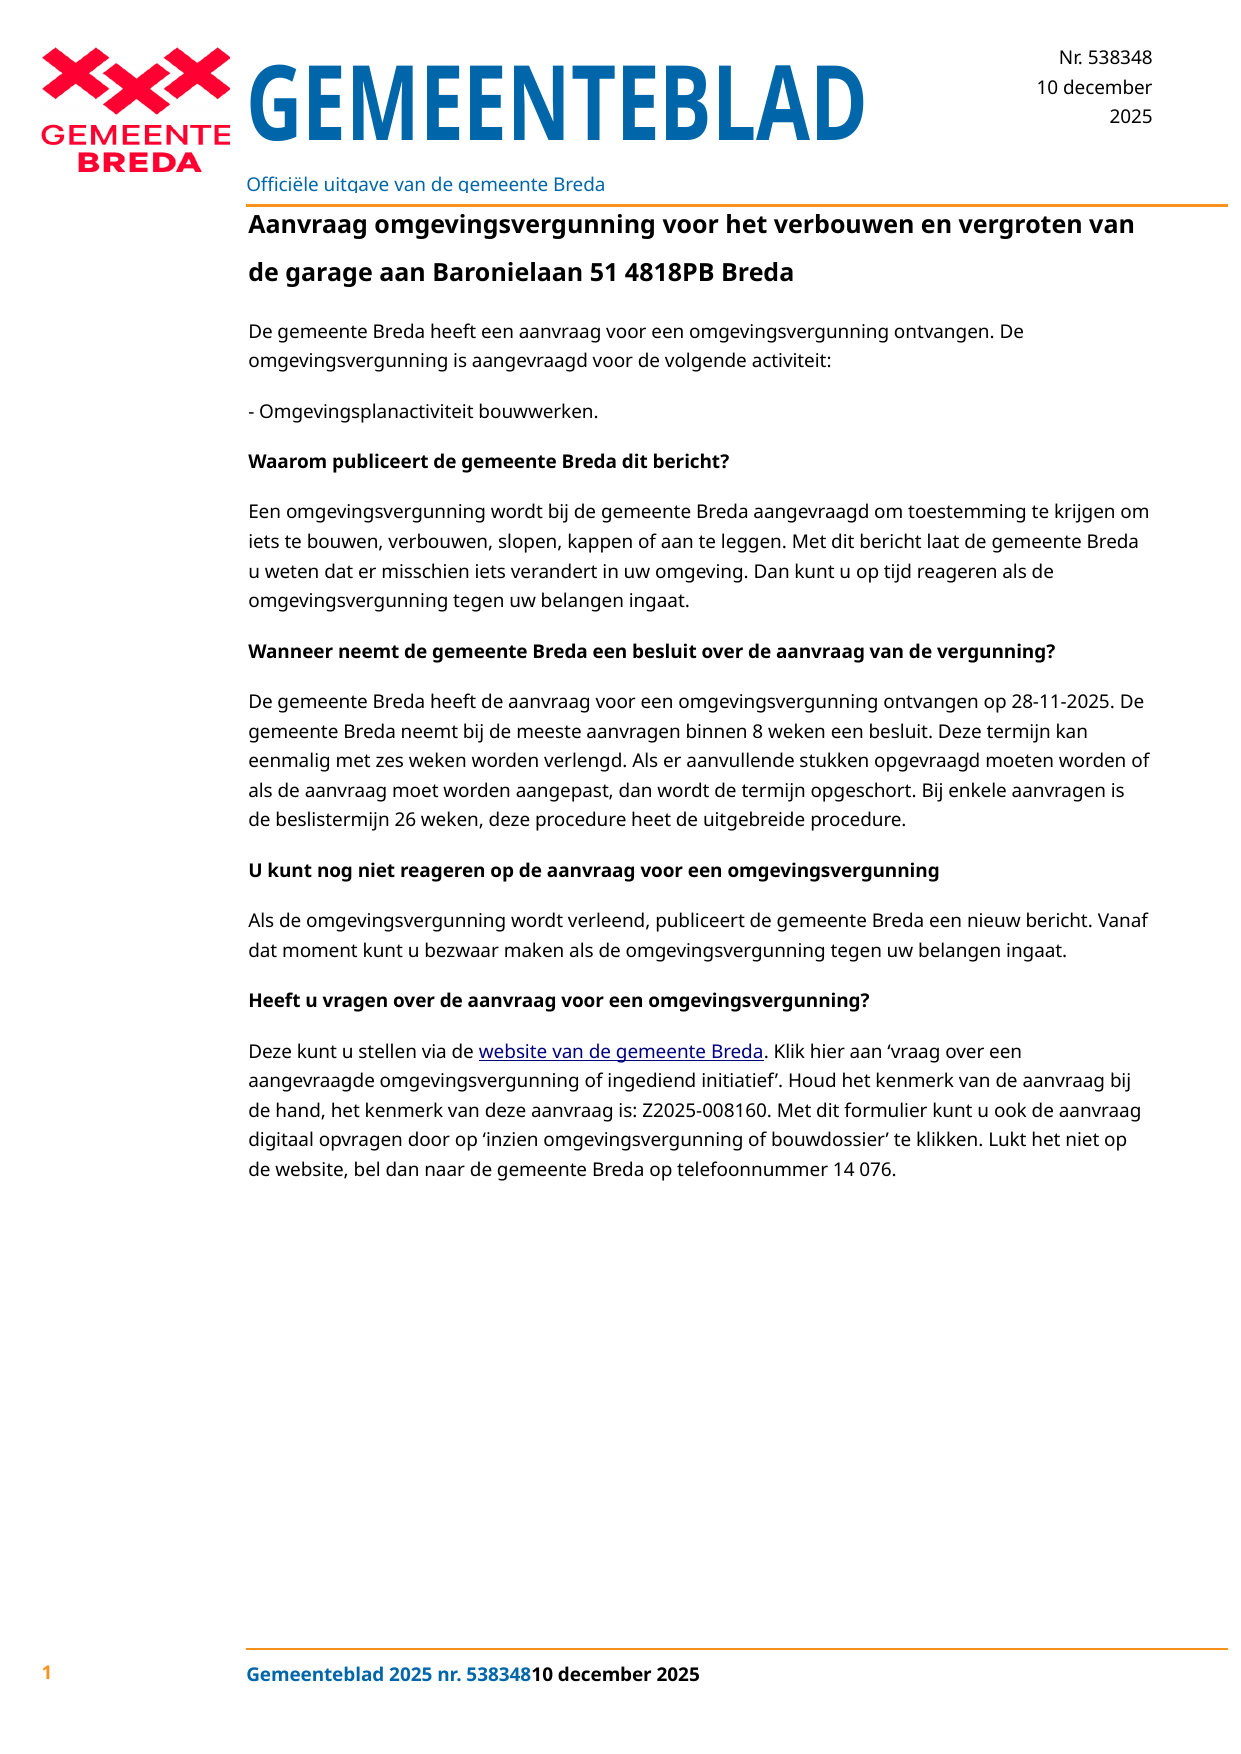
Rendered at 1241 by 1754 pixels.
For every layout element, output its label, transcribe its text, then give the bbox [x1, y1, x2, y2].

text Als de omgevingsvergunning wordt verleend, publiceert de gemeente Breda een nieuw bericht. Vanaf dat moment kunt u bezwaar maken als de omgevingsvergunning tegen uw belangen ingaat. [248, 907, 1152, 963]
text - Omgevingsplanactiviteit bouwwerken. [248, 398, 1152, 424]
text Waarom publiceert de gemeente Breda dit bericht? [248, 448, 1152, 474]
text Wanneer neemt de gemeente Breda een besluit over de aanvraag van de vergunning? [248, 638, 1152, 664]
text Deze kunt u stellen via de website van de gemeente Breda. Klik hier aan ‘vraag over een aangevraagde omgevingsvergunning of ingediend initiatief’. Houd het kenmerk van de aanvraag bij de hand, het kenmerk van deze aanvraag is: Z2025-008160. Met dit formulier kunt u ook de aanvraag digitaal opvragen door op ‘inzien omgevingsvergunning of bouwdossier’ te klikken. Lukt het niet op de website, bel dan naar de gemeente Breda op telefoonnummer 14 076. [248, 1038, 1152, 1182]
text De gemeente Breda heeft de aanvraag voor een omgevingsvergunning ontvangen op 28-11-2025. De gemeente Breda neemt bij de meeste aanvragen binnen 8 weken een besluit. Deze termijn kan eenmalig met zes weken worden verlengd. Als er aanvullende stukken opgevraagd moeten worden of als de aanvraag moet worden aangepast, dan wordt de termijn opgeschort. Bij enkele aanvragen is de beslistermijn 26 weken, deze procedure heet de uitgebreide procedure. [248, 688, 1152, 832]
text Heeft u vragen over de aanvraag voor een omgevingsvergunning? [248, 987, 1152, 1013]
text U kunt nog niet reageren op de aanvraag voor een omgevingsvergunning [248, 857, 1152, 883]
text Aanvraag omgevingsvergunning voor het verbouwen en vergroten van de garage aan Baronielaan 51 4818PB Breda [248, 207, 1152, 288]
text Een omgevingsvergunning wordt bij de gemeente Breda aangevraagd om toestemming te krijgen om iets te bouwen, verbouwen, slopen, kappen of aan te leggen. Met dit bericht laat de gemeente Breda u weten dat er misschien iets verandert in uw omgeving. Dan kunt u op tijd reageren als de omgevingsvergunning tegen uw belangen ingaat. [248, 499, 1152, 613]
text De gemeente Breda heeft een aanvraag voor een omgevingsvergunning ontvangen. De omgevingsvergunning is aangevraagd voor de volgende activiteit: [248, 318, 1152, 373]
picture [41, 47, 231, 172]
